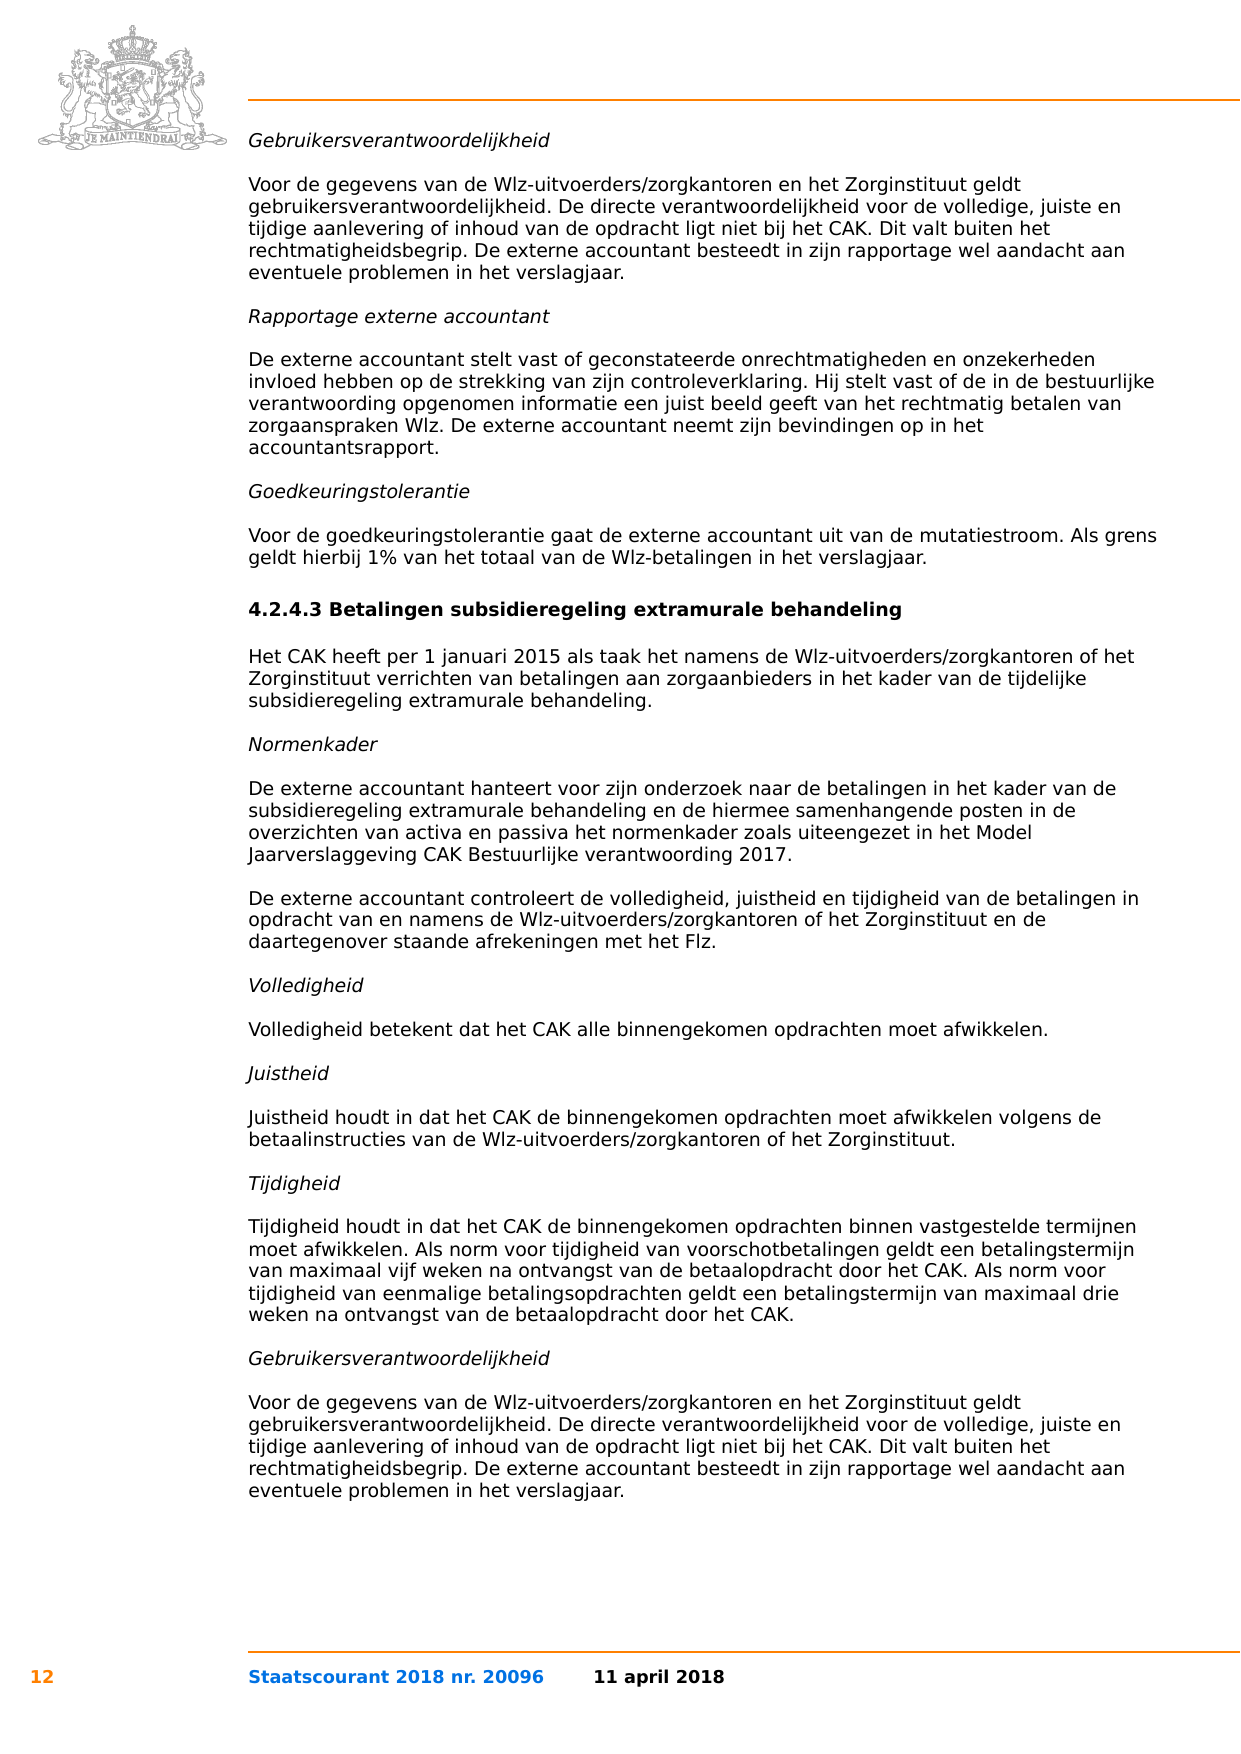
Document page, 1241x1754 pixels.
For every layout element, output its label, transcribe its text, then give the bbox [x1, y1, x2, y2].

subtitle Rapportage externe accountant [248, 306, 1163, 327]
text Juistheid houdt in dat het CAK de binnengekomen opdrachten moet afwikkelen volgens de betaalinstructies van de Wlz-uitvoerders/zorgkantoren of het Zorginstituut. [248, 1107, 1163, 1151]
picture [38, 25, 227, 150]
subtitle Volledigheid [248, 975, 1163, 997]
text Het CAK heeft per 1 januari 2015 als taak het namens de Wlz-uitvoerders/zorgkantoren of het Zorginstituut verrichten van betalingen aan zorgaanbieders in het kader van de tijdelijke subsidieregeling extramurale behandeling. [248, 646, 1163, 712]
subtitle Juistheid [248, 1063, 1163, 1085]
text Tijdigheid houdt in dat het CAK de binnengekomen opdrachten binnen vastgestelde termijnen moet afwikkelen. Als norm voor tijdigheid van voorschotbetalingen geldt een betalingstermijn van maximaal vijf weken na ontvangst van de betaalopdracht door het CAK. Als norm voor tijdigheid van eenmalige betalingsopdrachten geldt een betalingstermijn van maximaal drie weken na ontvangst van de betaalopdracht door het CAK. [248, 1216, 1163, 1326]
subtitle Normenkader [248, 734, 1163, 756]
text De externe accountant stelt vast of geconstateerde onrechtmatigheden en onzekerheden invloed hebben op de strekking van zijn controleverklaring. Hij stelt vast of de in de bestuurlijke verantwoording opgenomen informatie een juist beeld geeft van het rechtmatig betalen van zorgaanspraken Wlz. De externe accountant neemt zijn bevindingen op in het accountantsrapport. [248, 349, 1163, 459]
text De externe accountant hanteert voor zijn onderzoek naar de betalingen in het kader van de subsidieregeling extramurale behandeling en de hiermee samenhangende posten in de overzichten van activa en passiva het normenkader zoals uiteengezet in het Model Jaarverslaggeving CAK Bestuurlijke verantwoording 2017. [248, 778, 1163, 866]
text Voor de gegevens van de Wlz-uitvoerders/zorgkantoren en het Zorginstituut geldt gebruikersverantwoordelijkheid. De directe verantwoordelijkheid voor de volledige, juiste en tijdige aanlevering of inhoud van de opdracht ligt niet bij het CAK. Dit valt buiten het rechtmatigheidsbegrip. De externe accountant besteedt in zijn rapportage wel aandacht aan eventuele problemen in het verslagjaar. [248, 1392, 1163, 1502]
subtitle 4.2.4.3 Betalingen subsidieregeling extramurale behandeling [248, 599, 1163, 621]
subtitle Gebruikersverantwoordelijkheid [248, 1348, 1163, 1370]
subtitle Goedkeuringstolerantie [248, 481, 1163, 503]
text Voor de goedkeuringstolerantie gaat de externe accountant uit van de mutatiestroom. Als grens geldt hierbij 1% van het totaal van de Wlz-betalingen in het verslagjaar. [248, 525, 1163, 569]
text Voor de gegevens van de Wlz-uitvoerders/zorgkantoren en het Zorginstituut geldt gebruikersverantwoordelijkheid. De directe verantwoordelijkheid voor de volledige, juiste en tijdige aanlevering of inhoud van de opdracht ligt niet bij het CAK. Dit valt buiten het rechtmatigheidsbegrip. De externe accountant besteedt in zijn rapportage wel aandacht aan eventuele problemen in het verslagjaar. [248, 174, 1163, 284]
text De externe accountant controleert de volledigheid, juistheid en tijdigheid van de betalingen in opdracht van en namens de Wlz-uitvoerders/zorgkantoren of het Zorginstituut en de daartegenover staande afrekeningen met het Flz. [248, 887, 1163, 953]
subtitle Gebruikersverantwoordelijkheid [248, 130, 1163, 152]
text Volledigheid betekent dat het CAK alle binnengekomen opdrachten moet afwikkelen. [248, 1019, 1163, 1041]
subtitle Tijdigheid [248, 1173, 1163, 1194]
